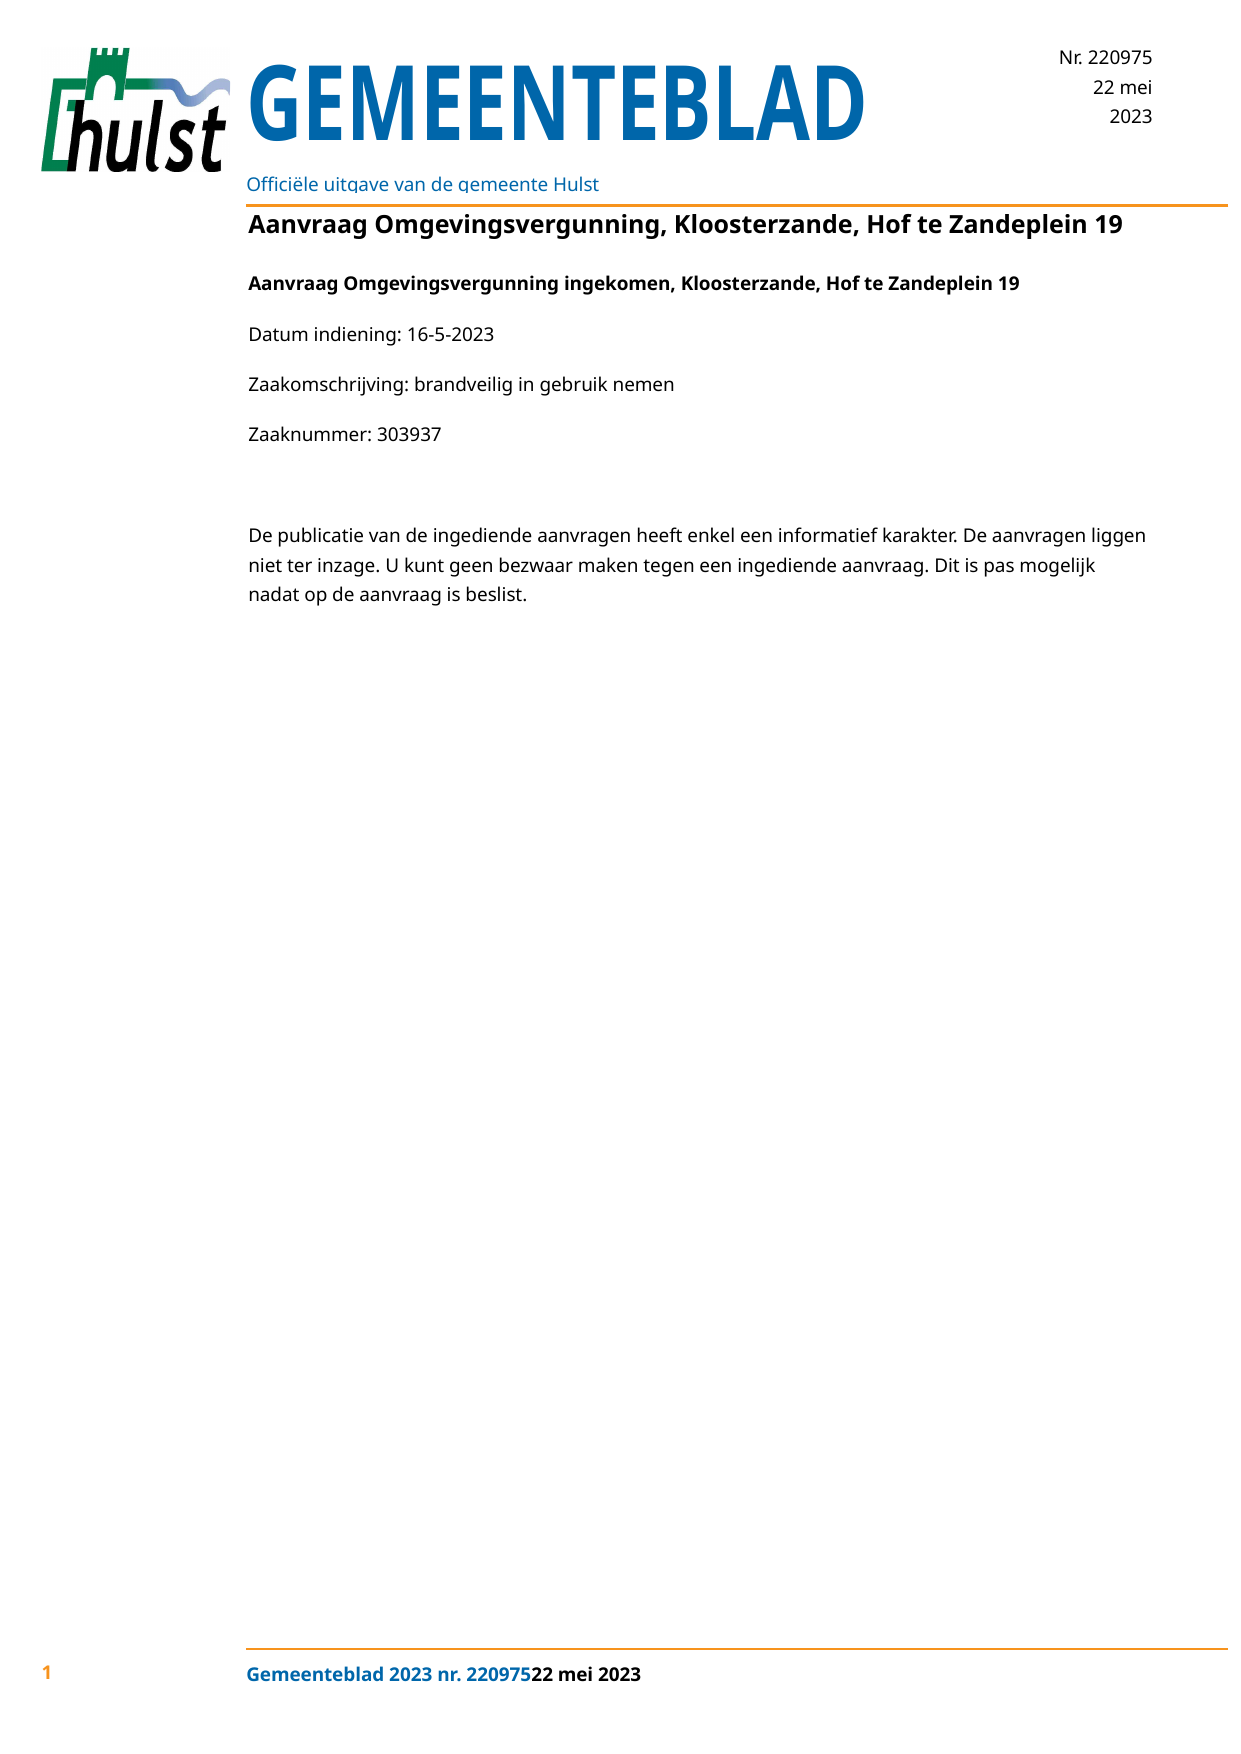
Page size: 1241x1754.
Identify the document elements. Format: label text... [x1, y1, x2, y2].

text Zaakomschrijving: brandveilig in gebruik nemen [248, 371, 1152, 397]
text Aanvraag Omgevingsvergunning ingekomen, Kloosterzande, Hof te Zandeplein 19 [248, 270, 1152, 296]
picture [41, 47, 231, 172]
text Aanvraag Omgevingsvergunning, Kloosterzande, Hof te Zandeplein 19 [248, 207, 1152, 241]
text Datum indiening: 16-5-2023 [248, 321, 1152, 346]
text Zaaknummer: 303937 [248, 422, 1152, 447]
text De publicatie van de ingediende aanvragen heeft enkel een informatief karakter. De aanvragen liggen niet ter inzage. U kunt geen bezwaar maken tegen een ingediende aanvraag. Dit is pas mogelijk nadat op de aanvraag is beslist. [248, 522, 1152, 607]
